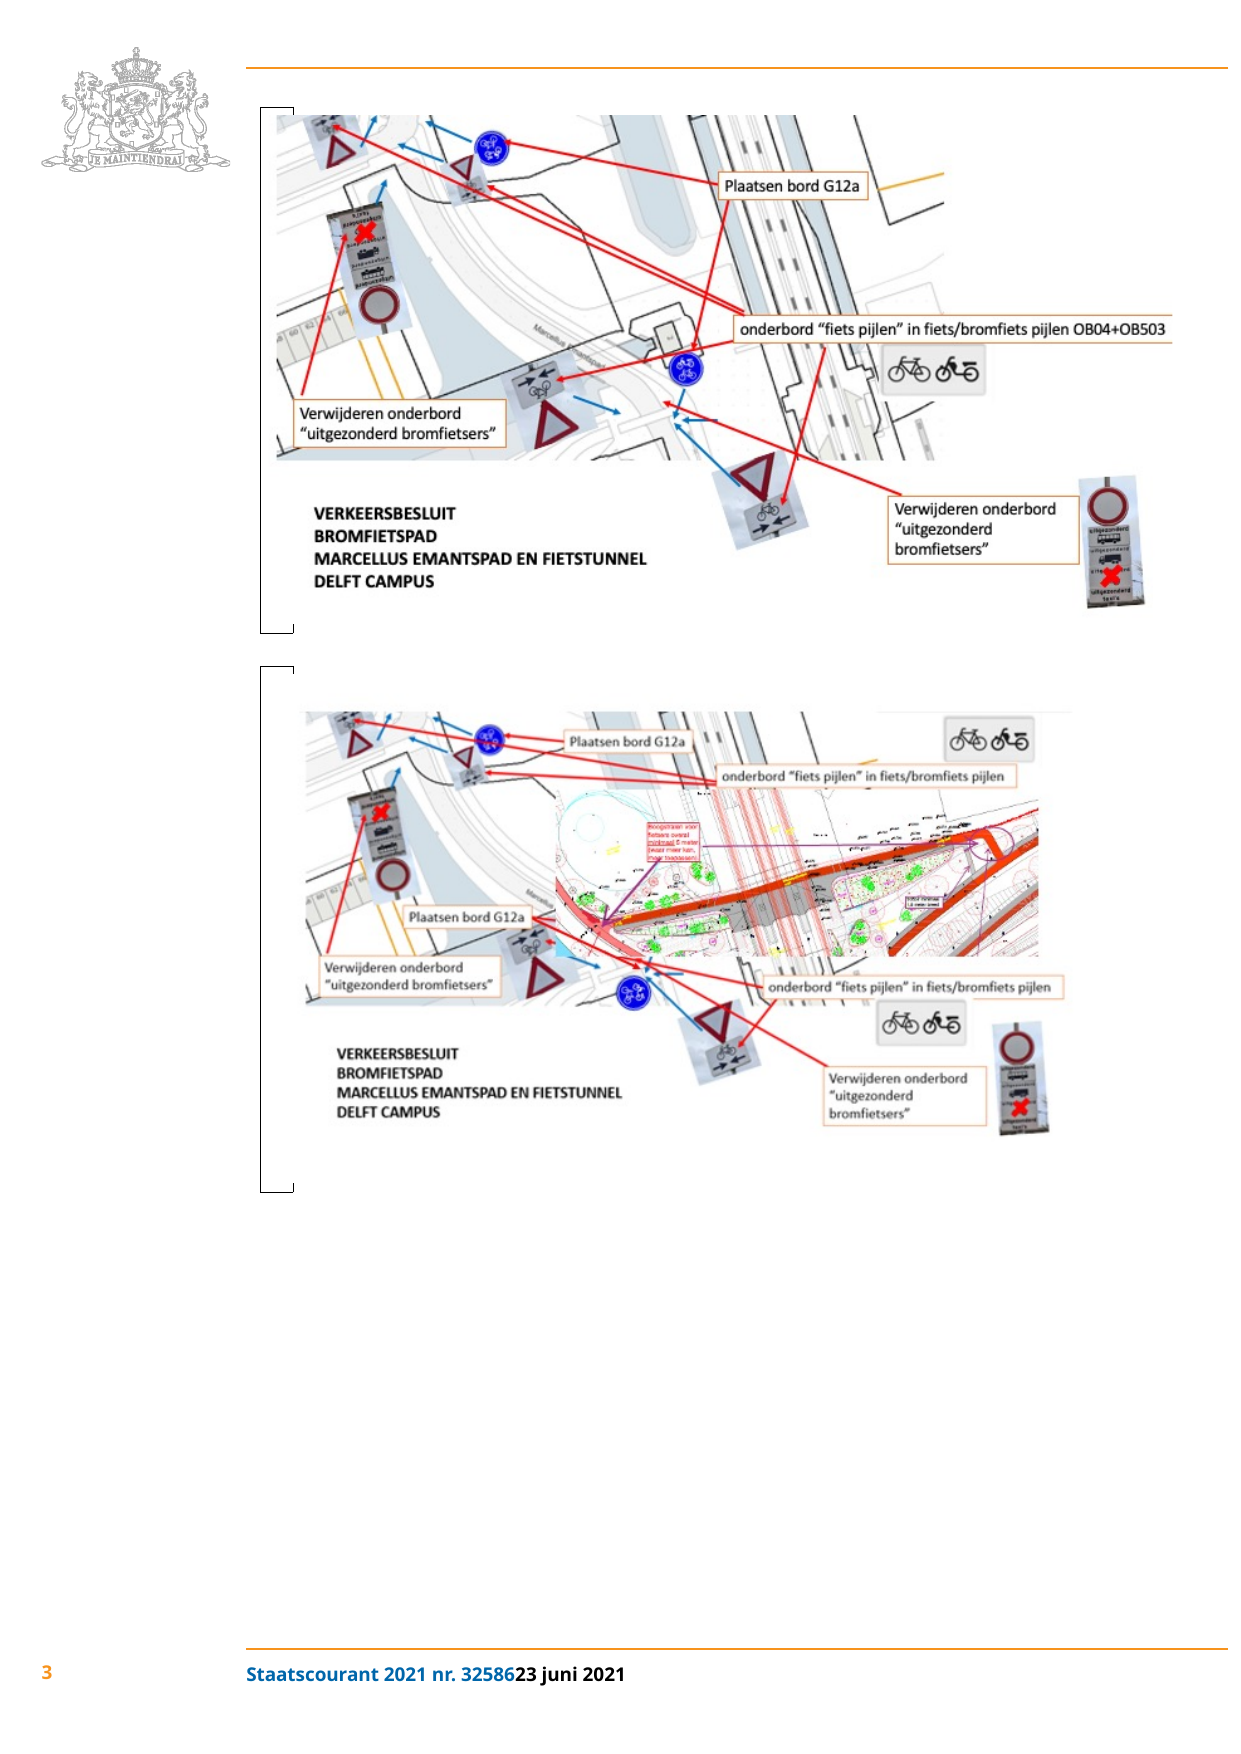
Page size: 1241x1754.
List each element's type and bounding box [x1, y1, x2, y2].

picture [41, 47, 231, 172]
picture [268, 674, 1173, 1183]
picture [268, 115, 1173, 624]
